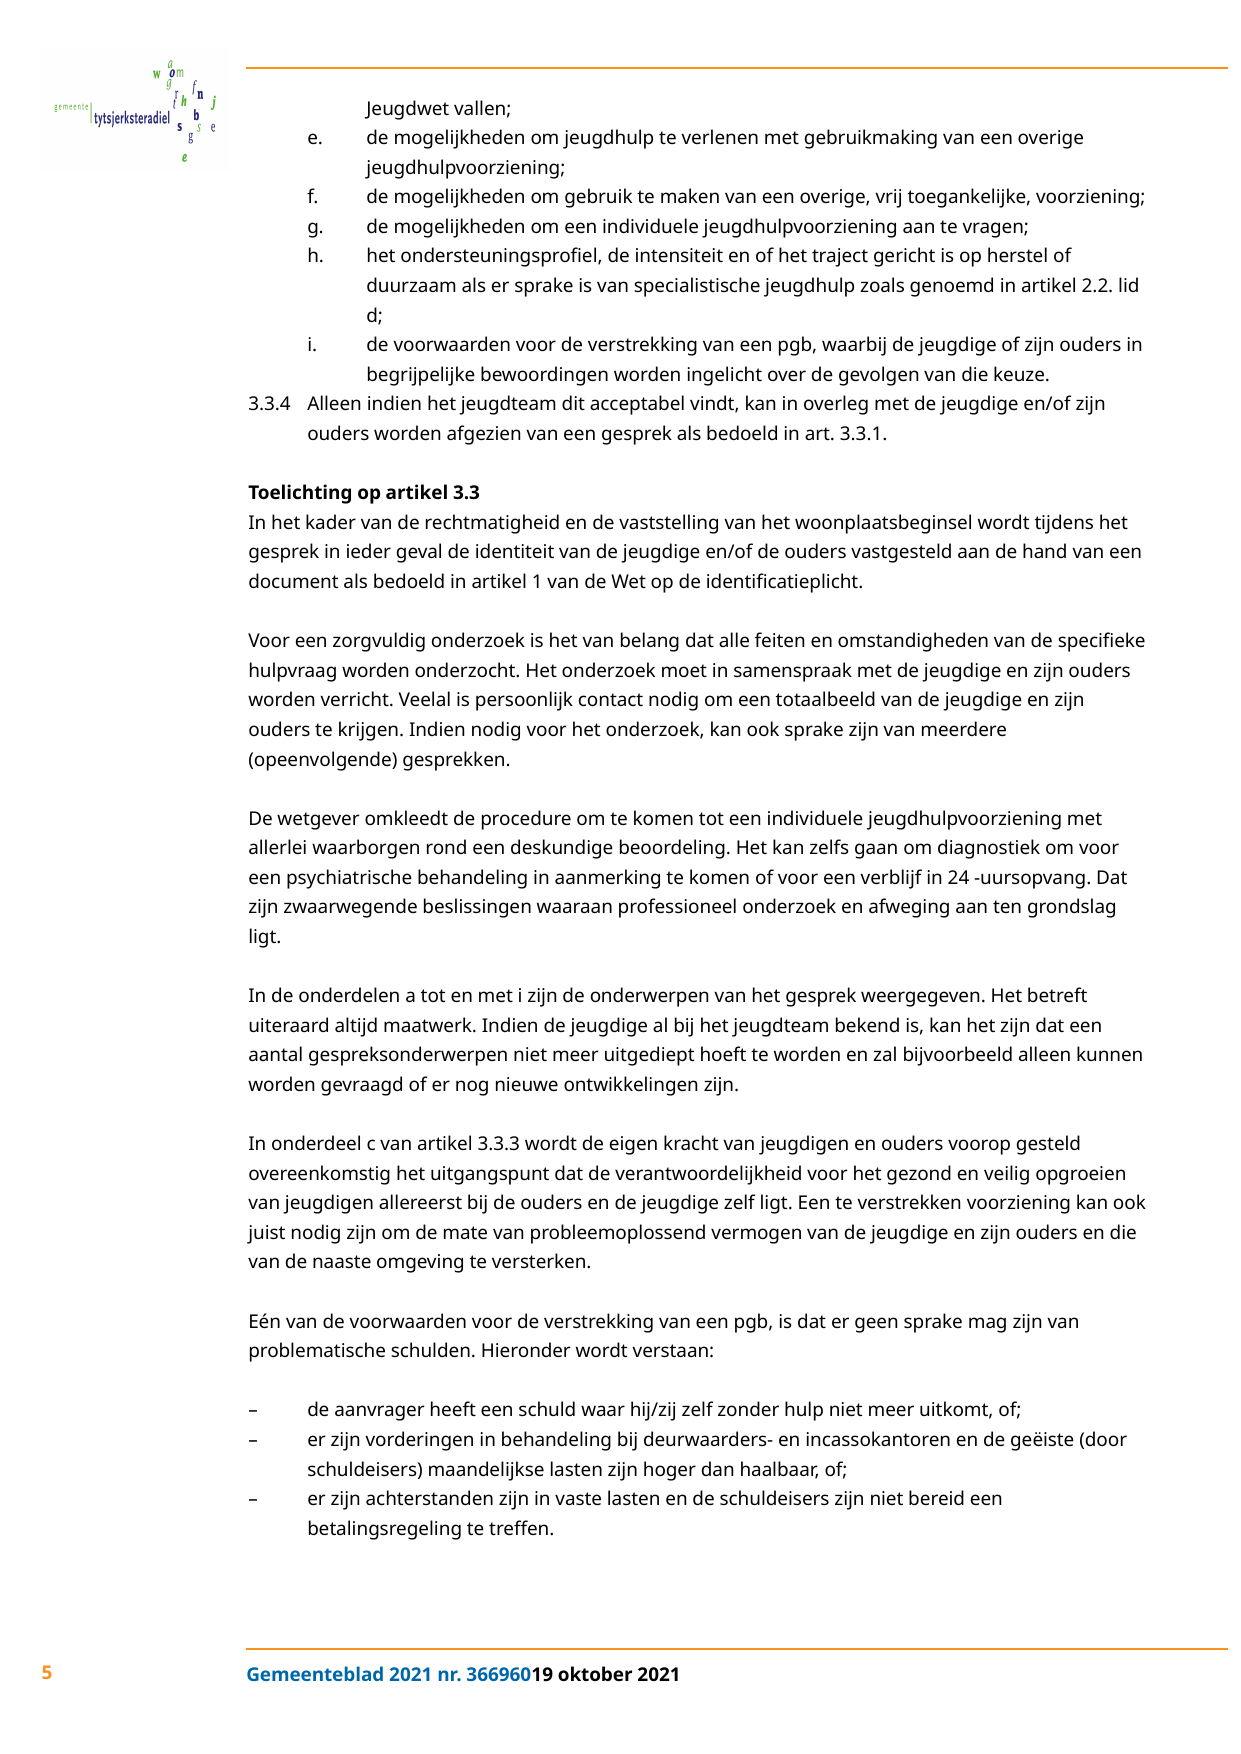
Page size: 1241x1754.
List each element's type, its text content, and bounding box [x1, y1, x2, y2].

text Toelichting op artikel 3.3 [248, 479, 1152, 505]
list Alleen indien het jeugdteam dit acceptabel vindt, kan in overleg met de jeugdige en/of zijn ouders worden afgezien van een gesprek als bedoeld in art. 3.3.1. [248, 391, 1152, 446]
list de voorwaarden voor de verstrekking van een pgb, waarbij de jeugdige of zijn ouders in begrijpelijke bewoordingen worden ingelicht over de gevolgen van die keuze. [307, 331, 1152, 387]
list de mogelijkheden om gebruik te maken van een overige, vrij toegankelijke, voorziening; [307, 183, 1152, 209]
list het ondersteuningsprofiel, de intensiteit en of het traject gericht is op herstel of duurzaam als er sprake is van specialistische jeugdhulp zoals genoemd in artikel 2.2. lid d; [307, 243, 1152, 328]
table_header In het kader van de rechtmatigheid en de vaststelling van het woonplaatsbeginsel wordt tijdens het gesprek in ieder geval de identiteit van de jeugdige en/of de ouders vastgesteld aan de hand van een document als bedoeld in artikel 1 van de Wet op de identificatieplicht. Voor een zorgvuldig onderzoek is het van belang dat alle feiten en omstandigheden van de specifieke hulpvraag worden onderzocht. Het onderzoek moet in samenspraak met de jeugdige en zijn ouders worden verricht. Veelal is persoonlijk contact nodig om een totaalbeeld van de jeugdige en zijn ouders te krijgen. Indien nodig voor het onderzoek, kan ook sprake zijn van meerdere (opeenvolgende) gesprekken. De wetgever omkleedt de procedure om te komen tot een individuele jeugdhulpvoorziening met allerlei waarborgen rond een deskundige beoordeling. Het kan zelfs gaan om diagnostiek om voor een psychiatrische behandeling in aanmerking te komen of voor een verblijf in 24 -uursopvang. Dat zijn zwaarwegende beslissingen waaraan professioneel onderzoek en afweging aan ten grondslag ligt. In de onderdelen a tot en met i zijn de onderwerpen van het gesprek weergegeven. Het betreft uiteraard altijd maatwerk. Indien de jeugdige al bij het jeugdteam bekend is, kan het zijn dat een aantal gespreksonderwerpen niet meer uitgediept hoeft te worden en zal bijvoorbeeld alleen kunnen worden gevraagd of er nog nieuwe ontwikkelingen zijn. In onderdeel c van artikel 3.3.3 wordt de eigen kracht van jeugdigen en ouders voorop gesteld overeenkomstig het uitgangspunt dat de verantwoordelijkheid voor het gezond en veilig opgroeien van jeugdigen allereerst bij de ouders en de jeugdige zelf ligt. Een te verstrekken voorziening kan ook juist nodig zijn om de mate van probleemoplossend vermogen van de jeugdige en zijn ouders en die van de naaste omgeving te versterken. Eén van de voorwaarden voor de verstrekking van een pgb, is dat er geen sprake mag zijn van problematische schulden. Hieronder wordt verstaan: de aanvrager heeft een schuld waar hij/zij zelf zonder hulp niet meer uitkomt, of; er zijn vorderingen in behandeling bij deurwaarders- en incassokantoren en de geëiste (door schuldeisers) maandelijkse lasten zijn hoger dan haalbaar, of; er zijn achterstanden zijn in vaste lasten en de schuldeisers zijn niet bereid een betalingsregeling te treffen. [248, 509, 1152, 1541]
list Jeugdwet vallen; [307, 95, 1152, 121]
list de mogelijkheden om jeugdhulp te verlenen met gebruikmaking van een overige jeugdhulpvoorziening; [307, 124, 1152, 180]
picture [41, 47, 231, 172]
list de mogelijkheden om een individuele jeugdhulpvoorziening aan te vragen; [307, 213, 1152, 239]
